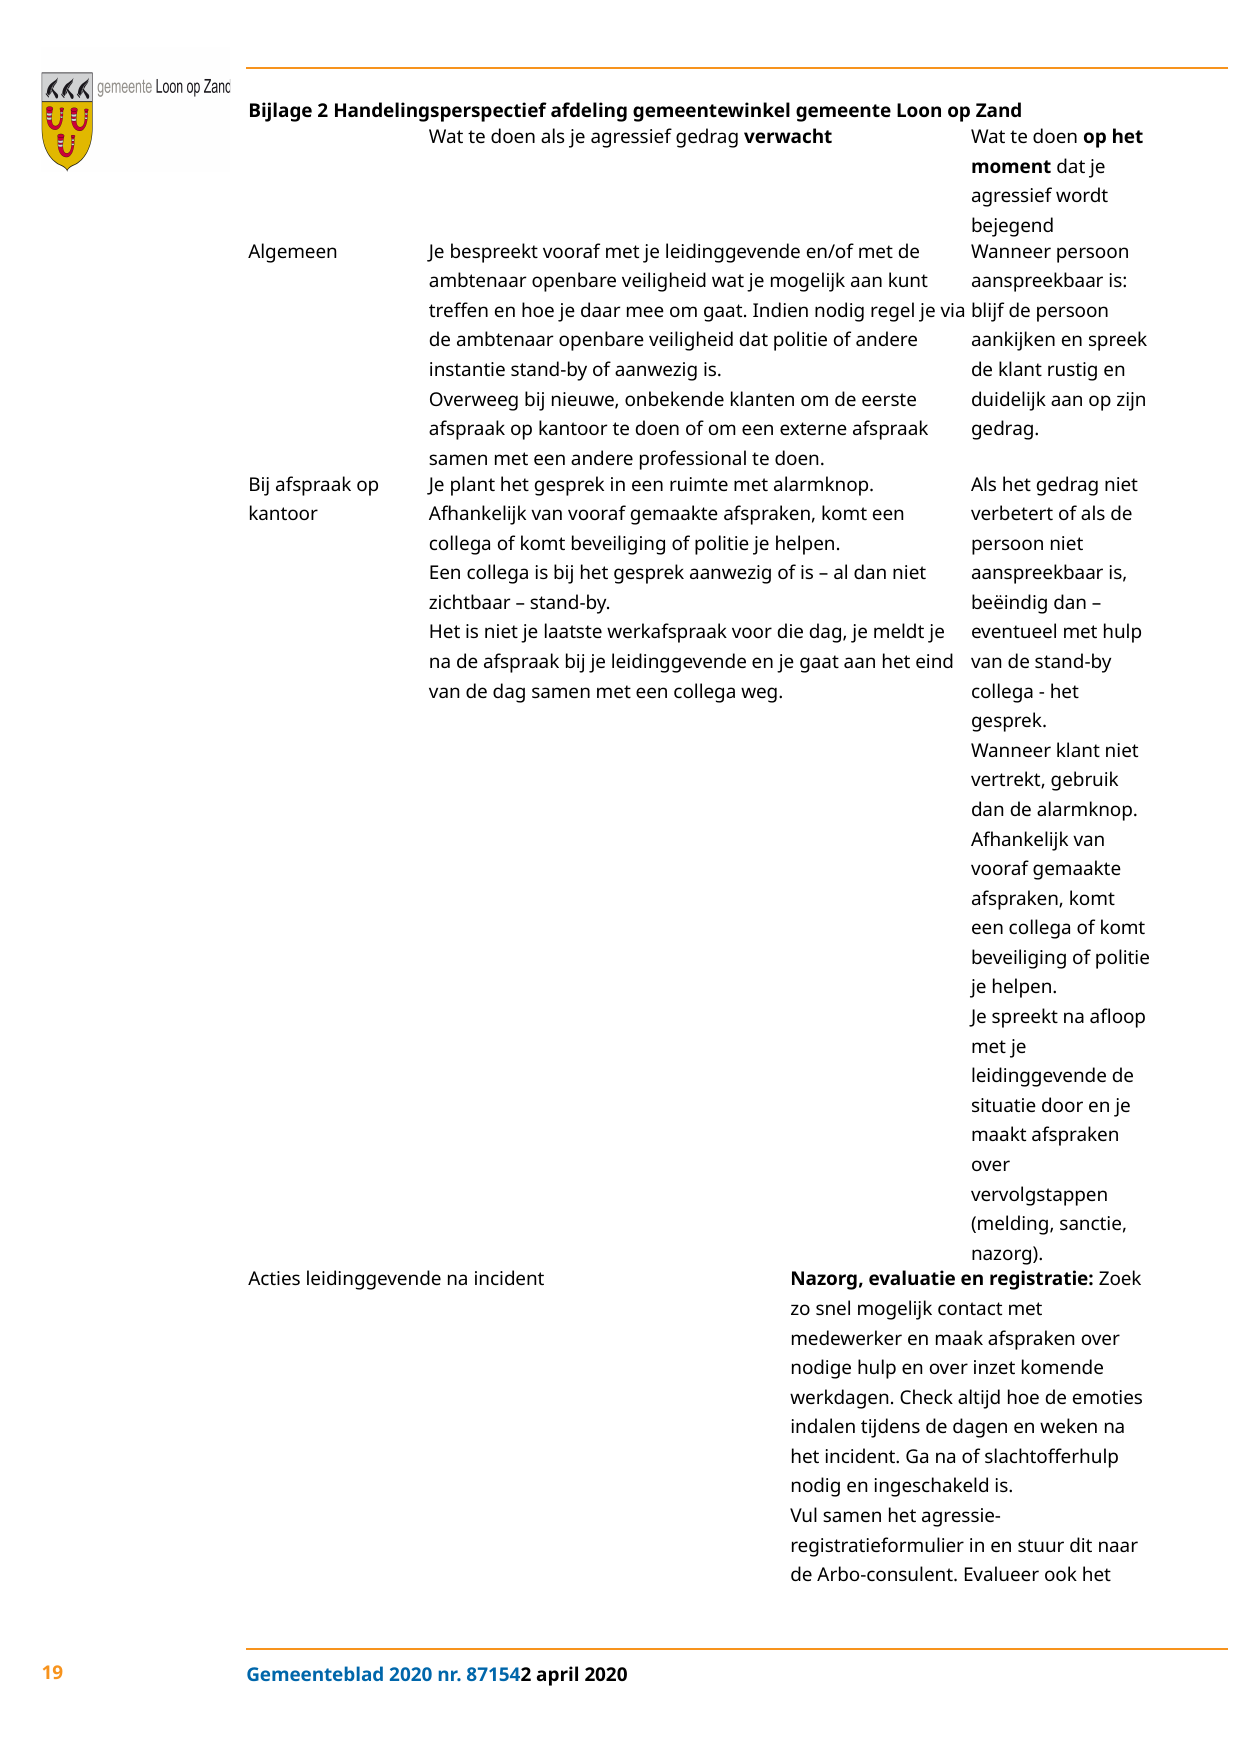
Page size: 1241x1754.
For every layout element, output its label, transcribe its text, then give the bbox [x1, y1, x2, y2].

table_cell Algemeen [248, 238, 429, 471]
table_header Wat te doen op het moment dat je agressief wordt bejegend [971, 124, 1152, 238]
table_cell Bij afspraak op kantoor [248, 471, 429, 1266]
table_cell Wanneer persoon aanspreekbaar is: blijf de persoon aankijken en spreek de klant rustig en duidelijk aan op zijn gedrag. [971, 238, 1152, 471]
text Bijlage 2 Handelingsperspectief afdeling gemeentewinkel gemeente Loon op Zand [248, 95, 1152, 123]
table_header Wat te doen als je agressief gedrag verwacht [429, 124, 971, 238]
picture [41, 47, 231, 172]
table_cell Nazorg, evaluatie en registratie: Zoek zo snel mogelijk contact met medewerker en maak afspraken over nodige hulp en over inzet komende werkdagen. Check altijd hoe de emoties indalen tijdens de dagen en weken na het incident. Ga na of slachtofferhulp nodig en ingeschakeld is. Vul samen het agressie- registratieformulier in en stuur dit naar de Arbo-consulent. Evalueer ook het [790, 1266, 1152, 1587]
table_cell Acties leidinggevende na incident [248, 1266, 790, 1587]
table_cell Je bespreekt vooraf met je leidinggevende en/of met de ambtenaar openbare veiligheid wat je mogelijk aan kunt treffen en hoe je daar mee om gaat. Indien nodig regel je via de ambtenaar openbare veiligheid dat politie of andere instantie stand-by of aanwezig is. Overweeg bij nieuwe, onbekende klanten om de eerste afspraak op kantoor te doen of om een externe afspraak samen met een andere professional te doen. [429, 238, 971, 471]
table_cell Als het gedrag niet verbetert of als de persoon niet aanspreekbaar is, beëindig dan – eventueel met hulp van de stand-by collega - het gesprek. Wanneer klant niet vertrekt, gebruik dan de alarmknop. Afhankelijk van vooraf gemaakte afspraken, komt een collega of komt beveiliging of politie je helpen. Je spreekt na afloop met je leidinggevende de situatie door en je maakt afspraken over vervolgstappen (melding, sanctie, nazorg). [971, 471, 1152, 1266]
table_cell Je plant het gesprek in een ruimte met alarmknop. Afhankelijk van vooraf gemaakte afspraken, komt een collega of komt beveiliging of politie je helpen. Een collega is bij het gesprek aanwezig of is – al dan niet zichtbaar – stand-by. Het is niet je laatste werkafspraak voor die dag, je meldt je na de afspraak bij je leidinggevende en je gaat aan het eind van de dag samen met een collega weg. [429, 471, 971, 1266]
table_header [248, 124, 429, 238]
